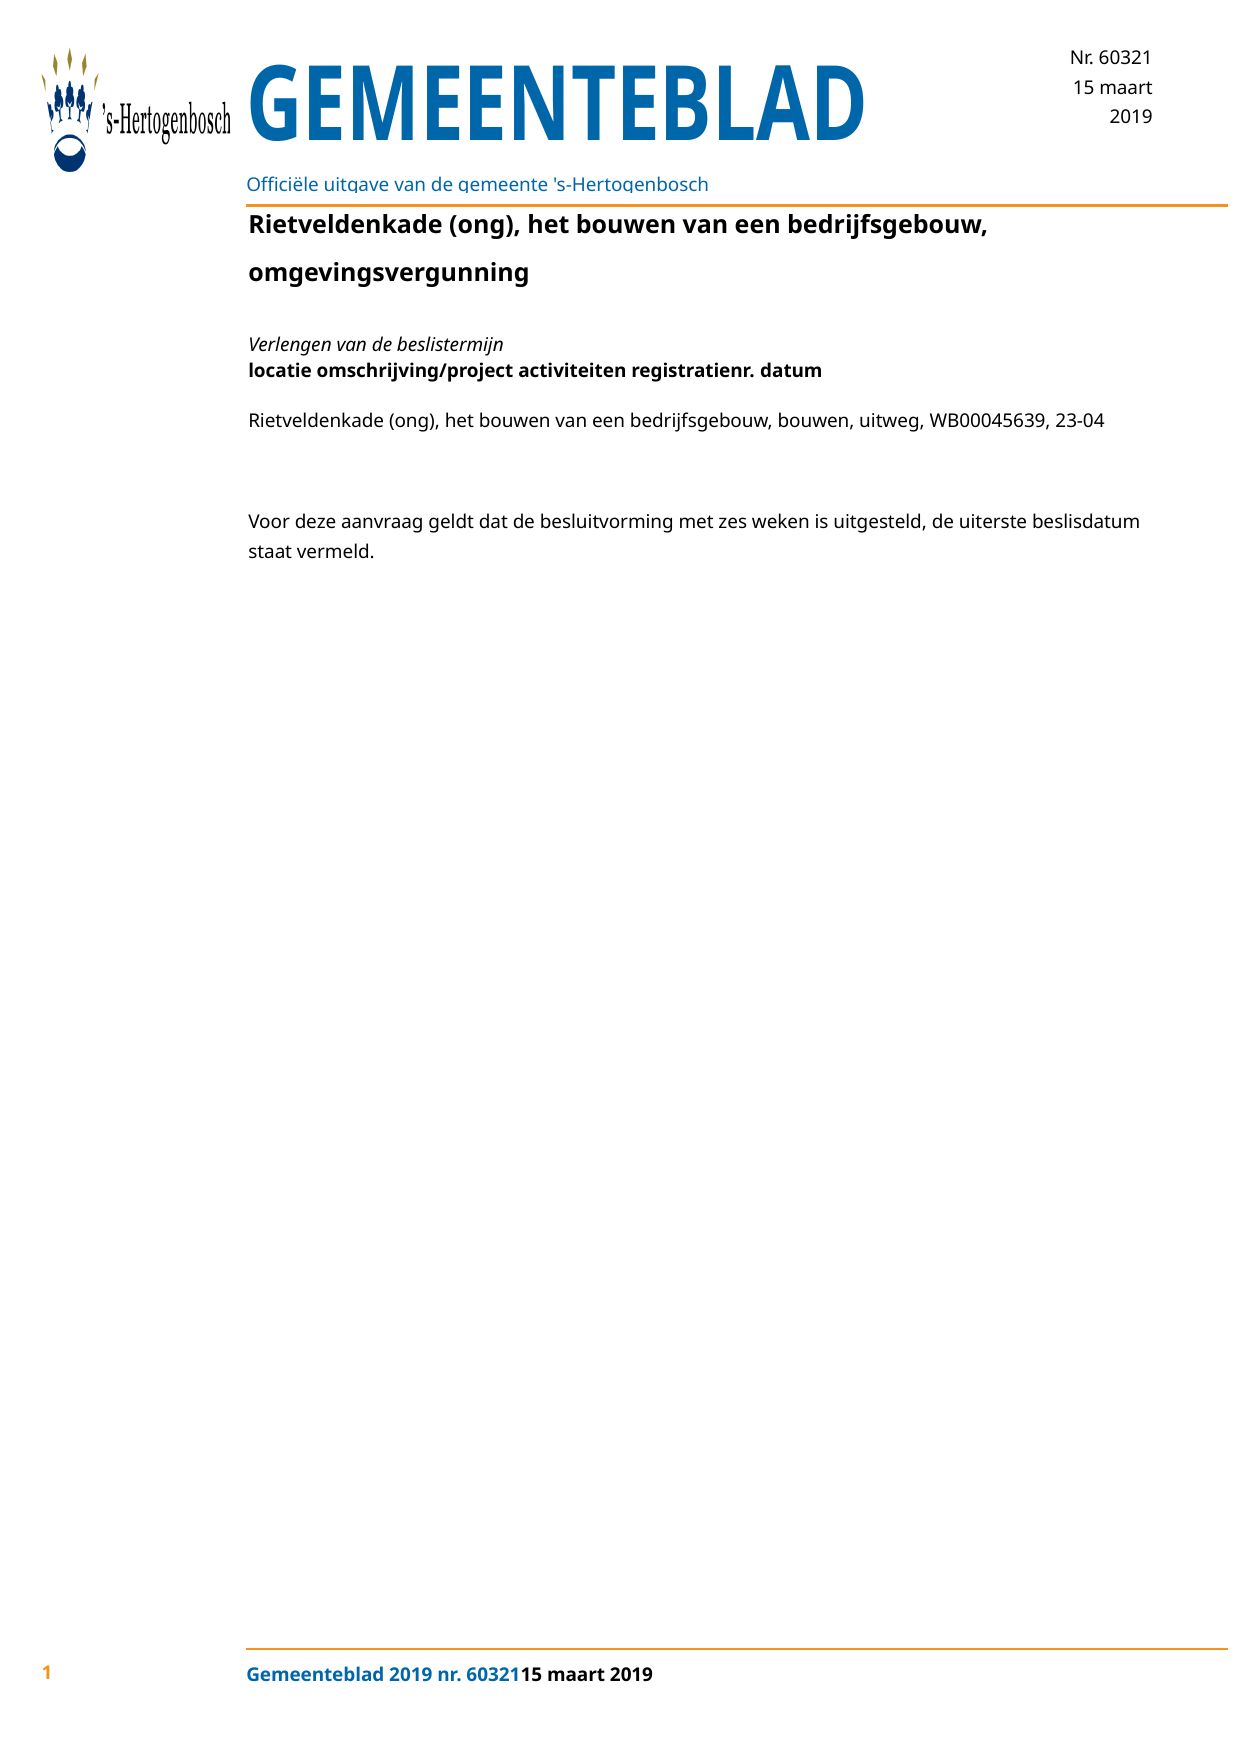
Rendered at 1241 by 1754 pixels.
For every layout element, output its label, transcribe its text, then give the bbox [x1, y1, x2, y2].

text Rietveldenkade (ong), het bouwen van een bedrijfsgebouw, bouwen, uitweg, WB00045639, 23-04 [248, 408, 1152, 433]
text locatie omschrijving/project activiteiten registratienr. datum [248, 357, 1152, 383]
picture [41, 47, 231, 172]
text Verlengen van de beslistermijn [248, 331, 1152, 357]
text Voor deze aanvraag geldt dat de besluitvorming met zes weken is uitgesteld, de uiterste beslisdatum staat vermeld. [248, 508, 1152, 564]
text Rietveldenkade (ong), het bouwen van een bedrijfsgebouw, omgevingsvergunning [248, 207, 1152, 288]
